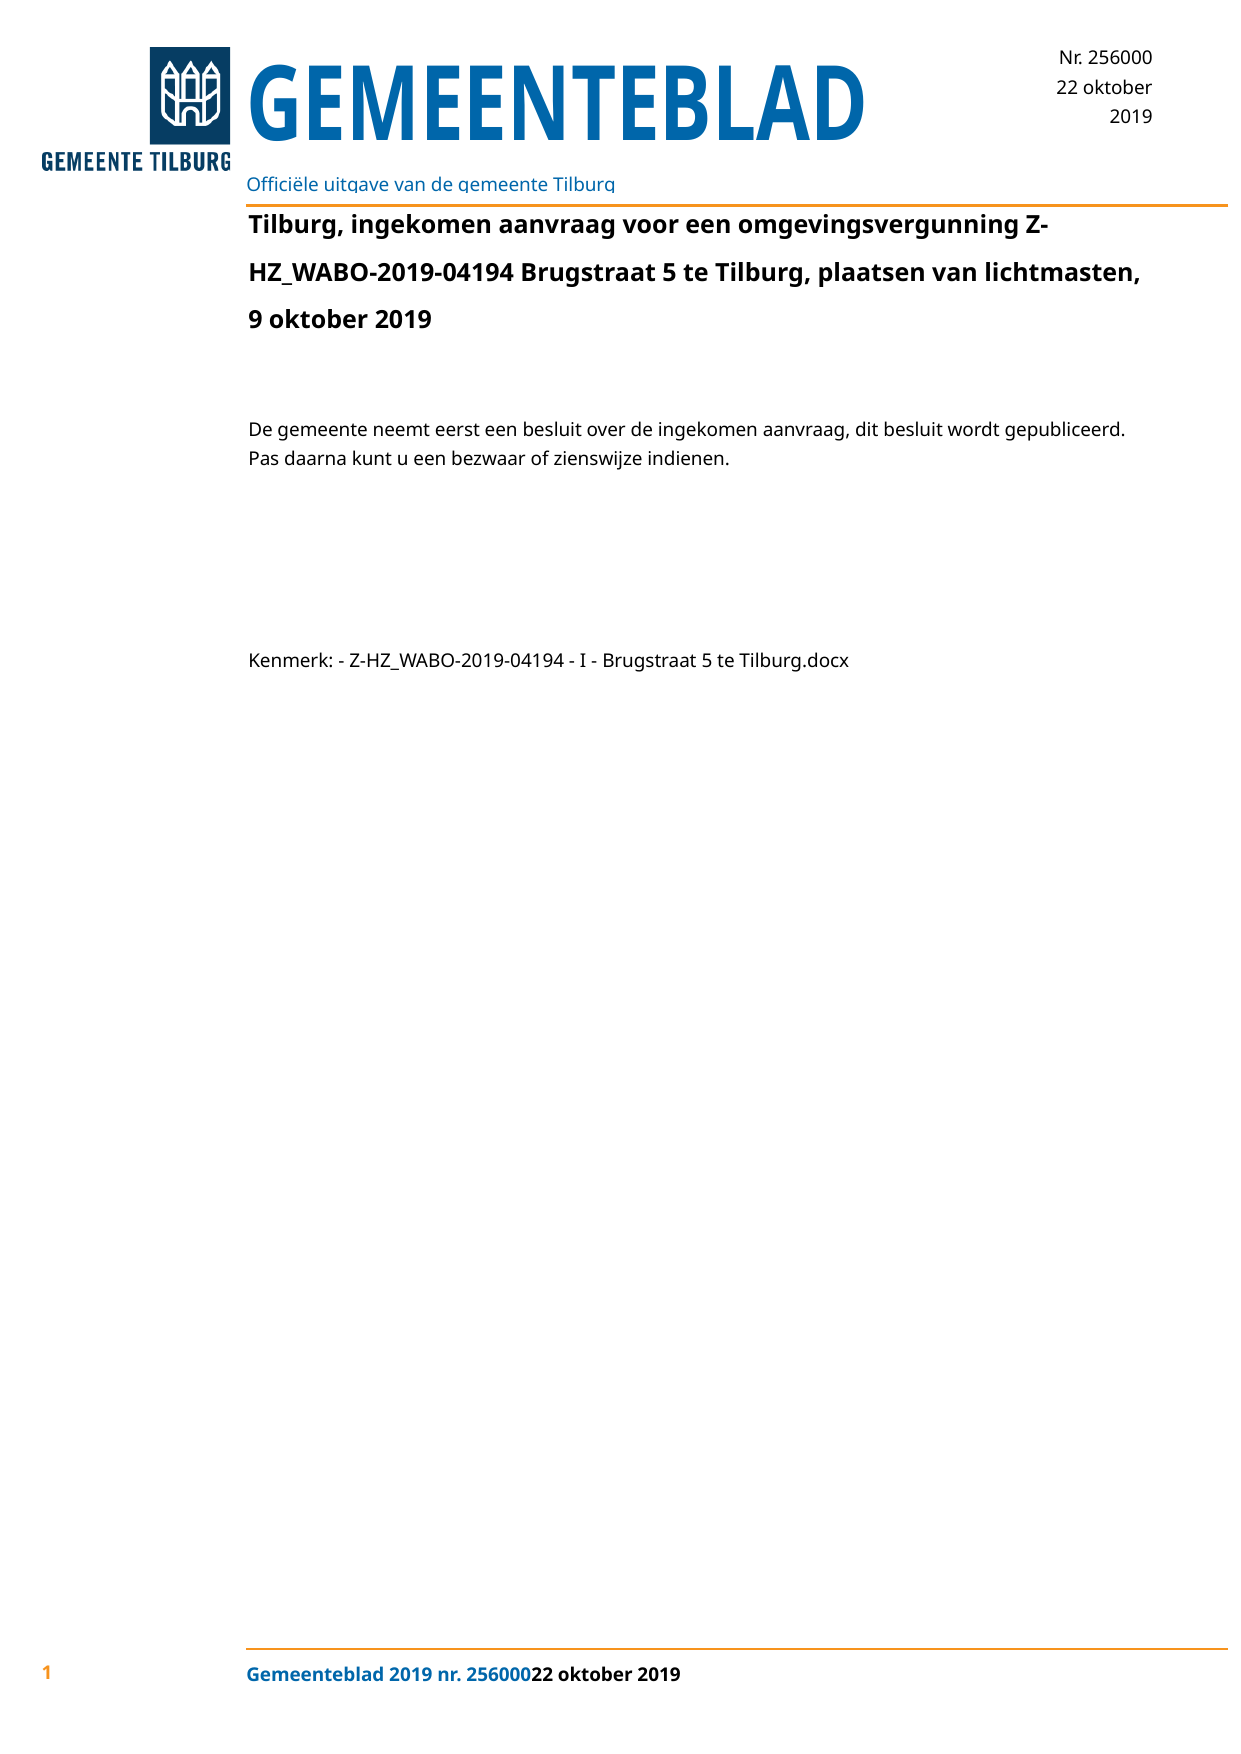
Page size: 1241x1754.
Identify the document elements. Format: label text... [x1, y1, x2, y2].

text Kenmerk: - Z-HZ_WABO-2019-04194 - I - Brugstraat 5 te Tilburg.docx [248, 647, 1152, 673]
text De gemeente neemt eerst een besluit over de ingekomen aanvraag, dit besluit wordt gepubliceerd. Pas daarna kunt u een bezwaar of zienswijze indienen. [248, 416, 1152, 471]
picture [41, 47, 231, 172]
text Tilburg, ingekomen aanvraag voor een omgevingsvergunning Z-HZ_WABO-2019-04194 Brugstraat 5 te Tilburg, plaatsen van lichtmasten, 9 oktober 2019 [248, 207, 1152, 336]
